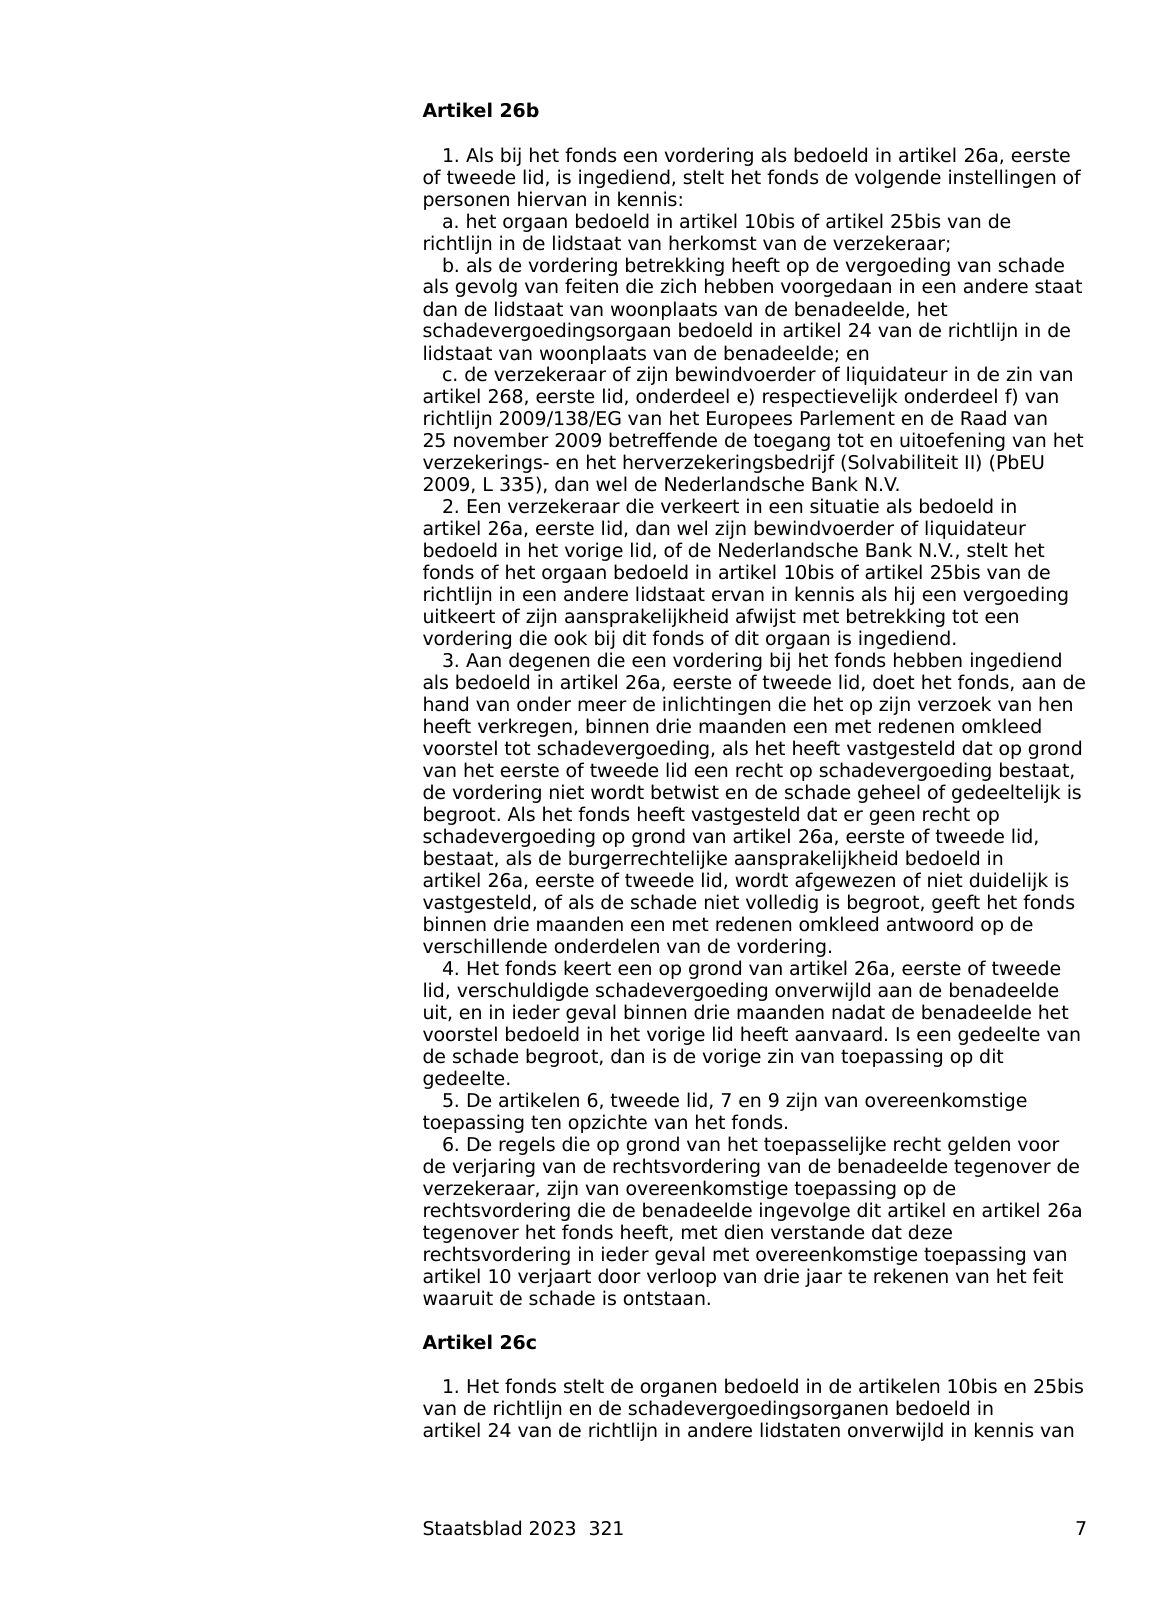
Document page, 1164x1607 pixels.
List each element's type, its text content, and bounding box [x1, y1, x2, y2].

text 1. Het fonds stelt de organen bedoeld in de artikelen 10bis en 25bis van de richtlijn en de schadevergoedingsorganen bedoeld in artikel 24 van de richtlijn in andere lidstaten onverwijld in kennis van [422, 1376, 1087, 1442]
text 4. Het fonds keert een op grond van artikel 26a, eerste of tweede lid, verschuldigde schadevergoeding onverwijld aan de benadeelde uit, en in ieder geval binnen drie maanden nadat de benadeelde het voorstel bedoeld in het vorige lid heeft aanvaard. Is een gedeelte van de schade begroot, dan is de vorige zin van toepassing op dit gedeelte. [422, 958, 1087, 1090]
text 5. De artikelen 6, tweede lid, 7 en 9 zijn van overeenkomstige toepassing ten opzichte van het fonds. [422, 1090, 1087, 1134]
text 6. De regels die op grond van het toepasselijke recht gelden voor de verjaring van de rechtsvordering van de benadeelde tegenover de verzekeraar, zijn van overeenkomstige toepassing op de rechtsvordering die de benadeelde ingevolge dit artikel en artikel 26a tegenover het fonds heeft, met dien verstande dat deze rechtsvordering in ieder geval met overeenkomstige toepassing van artikel 10 verjaart door verloop van drie jaar te rekenen van het feit waaruit de schade is ontstaan. [422, 1134, 1087, 1309]
subtitle Artikel 26c [422, 1332, 1087, 1354]
text 3. Aan degenen die een vordering bij het fonds hebben ingediend als bedoeld in artikel 26a, eerste of tweede lid, doet het fonds, aan de hand van onder meer de inlichtingen die het op zijn verzoek van hen heeft verkregen, binnen drie maanden een met redenen omkleed voorstel tot schadevergoeding, als het heeft vastgesteld dat op grond van het eerste of tweede lid een recht op schadevergoeding bestaat, de vordering niet wordt betwist en de schade geheel of gedeeltelijk is begroot. Als het fonds heeft vastgesteld dat er geen recht op schadevergoeding op grond van artikel 26a, eerste of tweede lid, bestaat, als de burgerrechtelijke aansprakelijkheid bedoeld in artikel 26a, eerste of tweede lid, wordt afgewezen of niet duidelijk is vastgesteld, of als de schade niet volledig is begroot, geeft het fonds binnen drie maanden een met redenen omkleed antwoord op de verschillende onderdelen van de vordering. [422, 650, 1087, 958]
text c. de verzekeraar of zijn bewindvoerder of liquidateur in de zin van artikel 268, eerste lid, onderdeel e) respectievelijk onderdeel f) van richtlijn 2009/138/EG van het Europees Parlement en de Raad van 25 november 2009 betreffende de toegang tot en uitoefening van het verzekerings- en het herverzekeringsbedrijf (Solvabiliteit II) (PbEU 2009, L 335), dan wel de Nederlandsche Bank N.V. [422, 364, 1087, 496]
text 1. Als bij het fonds een vordering als bedoeld in artikel 26a, eerste of tweede lid, is ingediend, stelt het fonds de volgende instellingen of personen hiervan in kennis: [422, 144, 1087, 211]
subtitle Artikel 26b [422, 100, 1087, 122]
text a. het orgaan bedoeld in artikel 10bis of artikel 25bis van de richtlijn in de lidstaat van herkomst van de verzekeraar; [422, 211, 1087, 254]
text b. als de vordering betrekking heeft op de vergoeding van schade als gevolg van feiten die zich hebben voorgedaan in een andere staat dan de lidstaat van woonplaats van de benadeelde, het schadevergoedingsorgaan bedoeld in artikel 24 van de richtlijn in de lidstaat van woonplaats van de benadeelde; en [422, 254, 1087, 364]
text 2. Een verzekeraar die verkeert in een situatie als bedoeld in artikel 26a, eerste lid, dan wel zijn bewindvoerder of liquidateur bedoeld in het vorige lid, of de Nederlandsche Bank N.V., stelt het fonds of het orgaan bedoeld in artikel 10bis of artikel 25bis van de richtlijn in een andere lidstaat ervan in kennis als hij een vergoeding uitkeert of zijn aansprakelijkheid afwijst met betrekking tot een vordering die ook bij dit fonds of dit orgaan is ingediend. [422, 496, 1087, 650]
